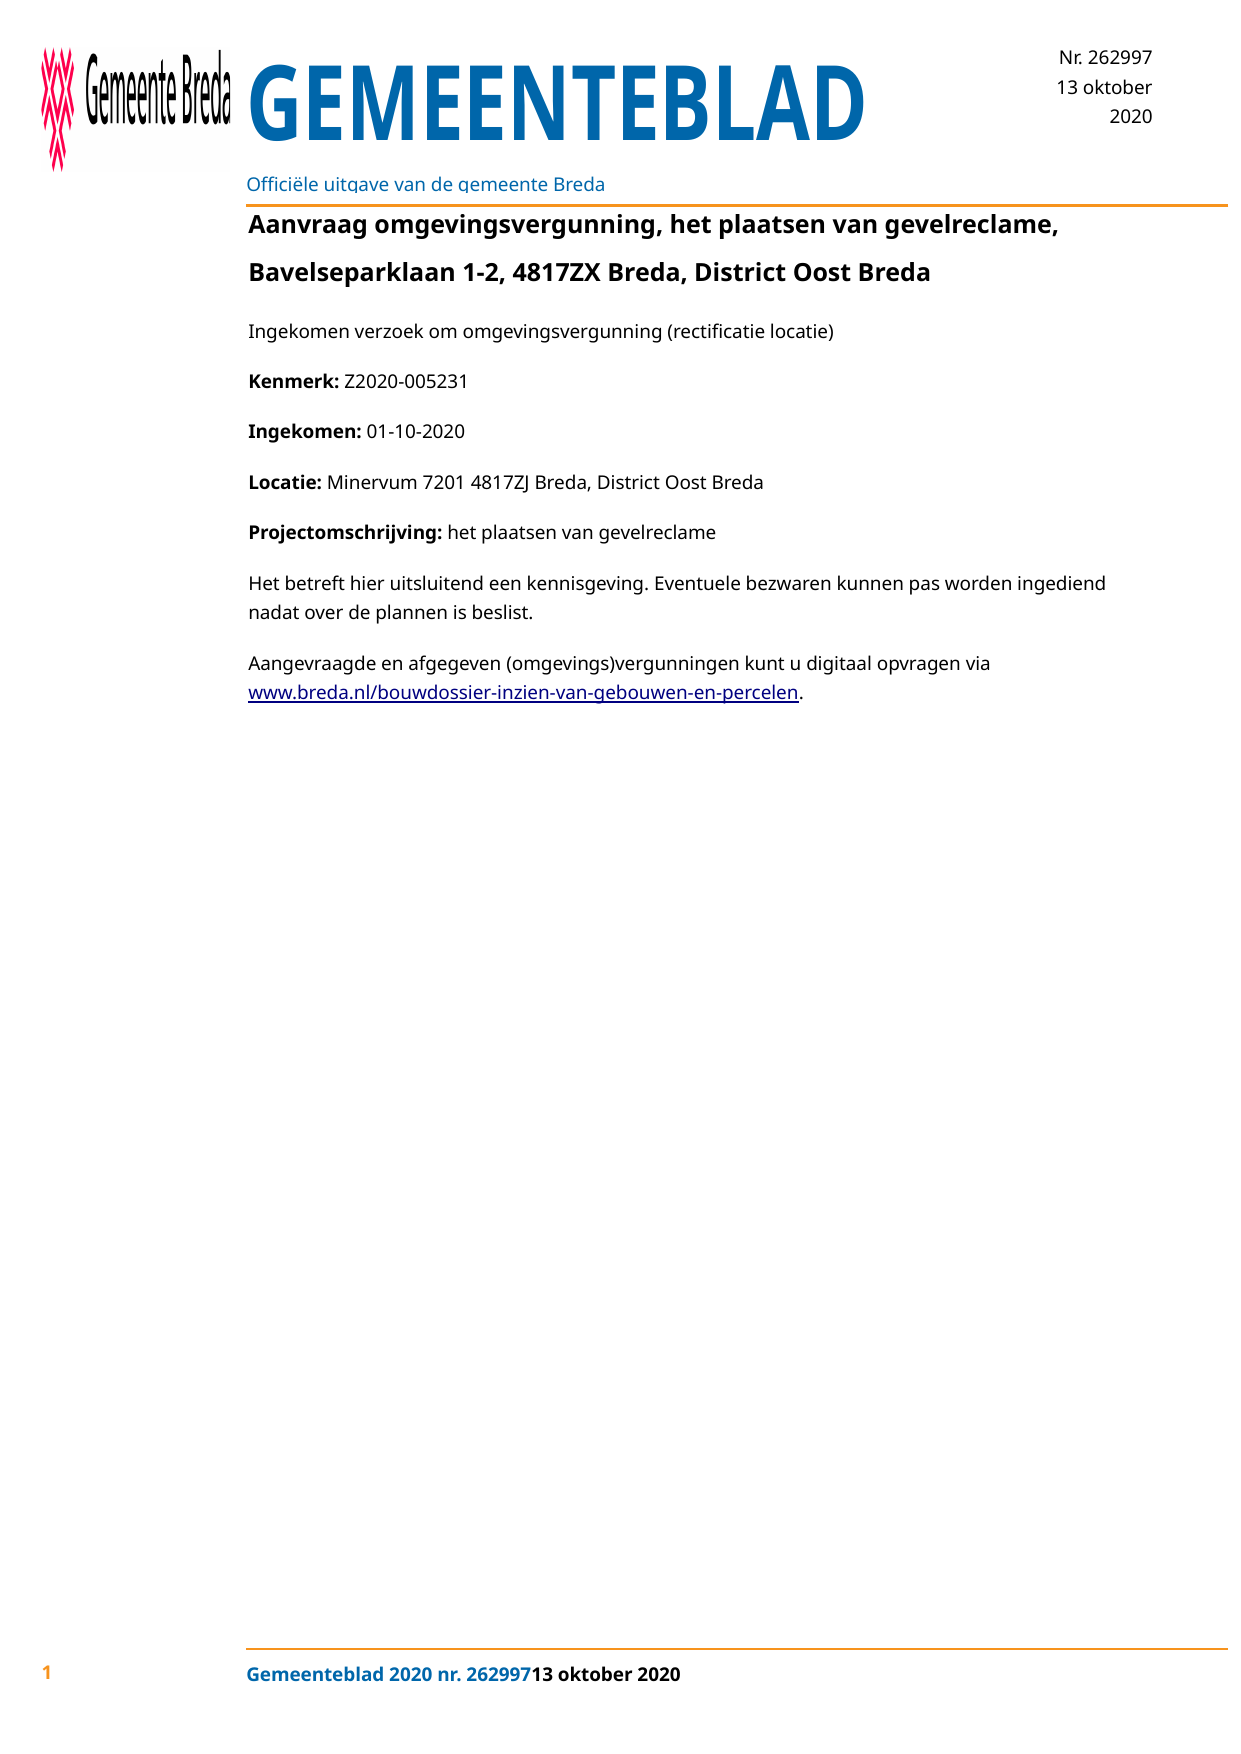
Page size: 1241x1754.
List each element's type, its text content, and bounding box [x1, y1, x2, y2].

text Aangevraagde en afgegeven (omgevings)vergunningen kunt u digitaal opvragen via www.breda.nl/bouwdossier-inzien-van-gebouwen-en-percelen. [248, 650, 1152, 705]
text Ingekomen: 01-10-2020 [248, 419, 1152, 444]
text Kenmerk: Z2020-005231 [248, 368, 1152, 394]
picture [41, 47, 231, 172]
text Locatie: Minervum 7201 4817ZJ Breda, District Oost Breda [248, 469, 1152, 495]
text Het betreft hier uitsluitend een kennisgeving. Eventuele bezwaren kunnen pas worden ingediend nadat over de plannen is beslist. [248, 570, 1152, 625]
text Ingekomen verzoek om omgevingsvergunning (rectificatie locatie) [248, 318, 1152, 344]
text Aanvraag omgevingsvergunning, het plaatsen van gevelreclame, Bavelseparklaan 1-2, 4817ZX Breda, District Oost Breda [248, 207, 1152, 288]
text Projectomschrijving: het plaatsen van gevelreclame [248, 519, 1152, 545]
